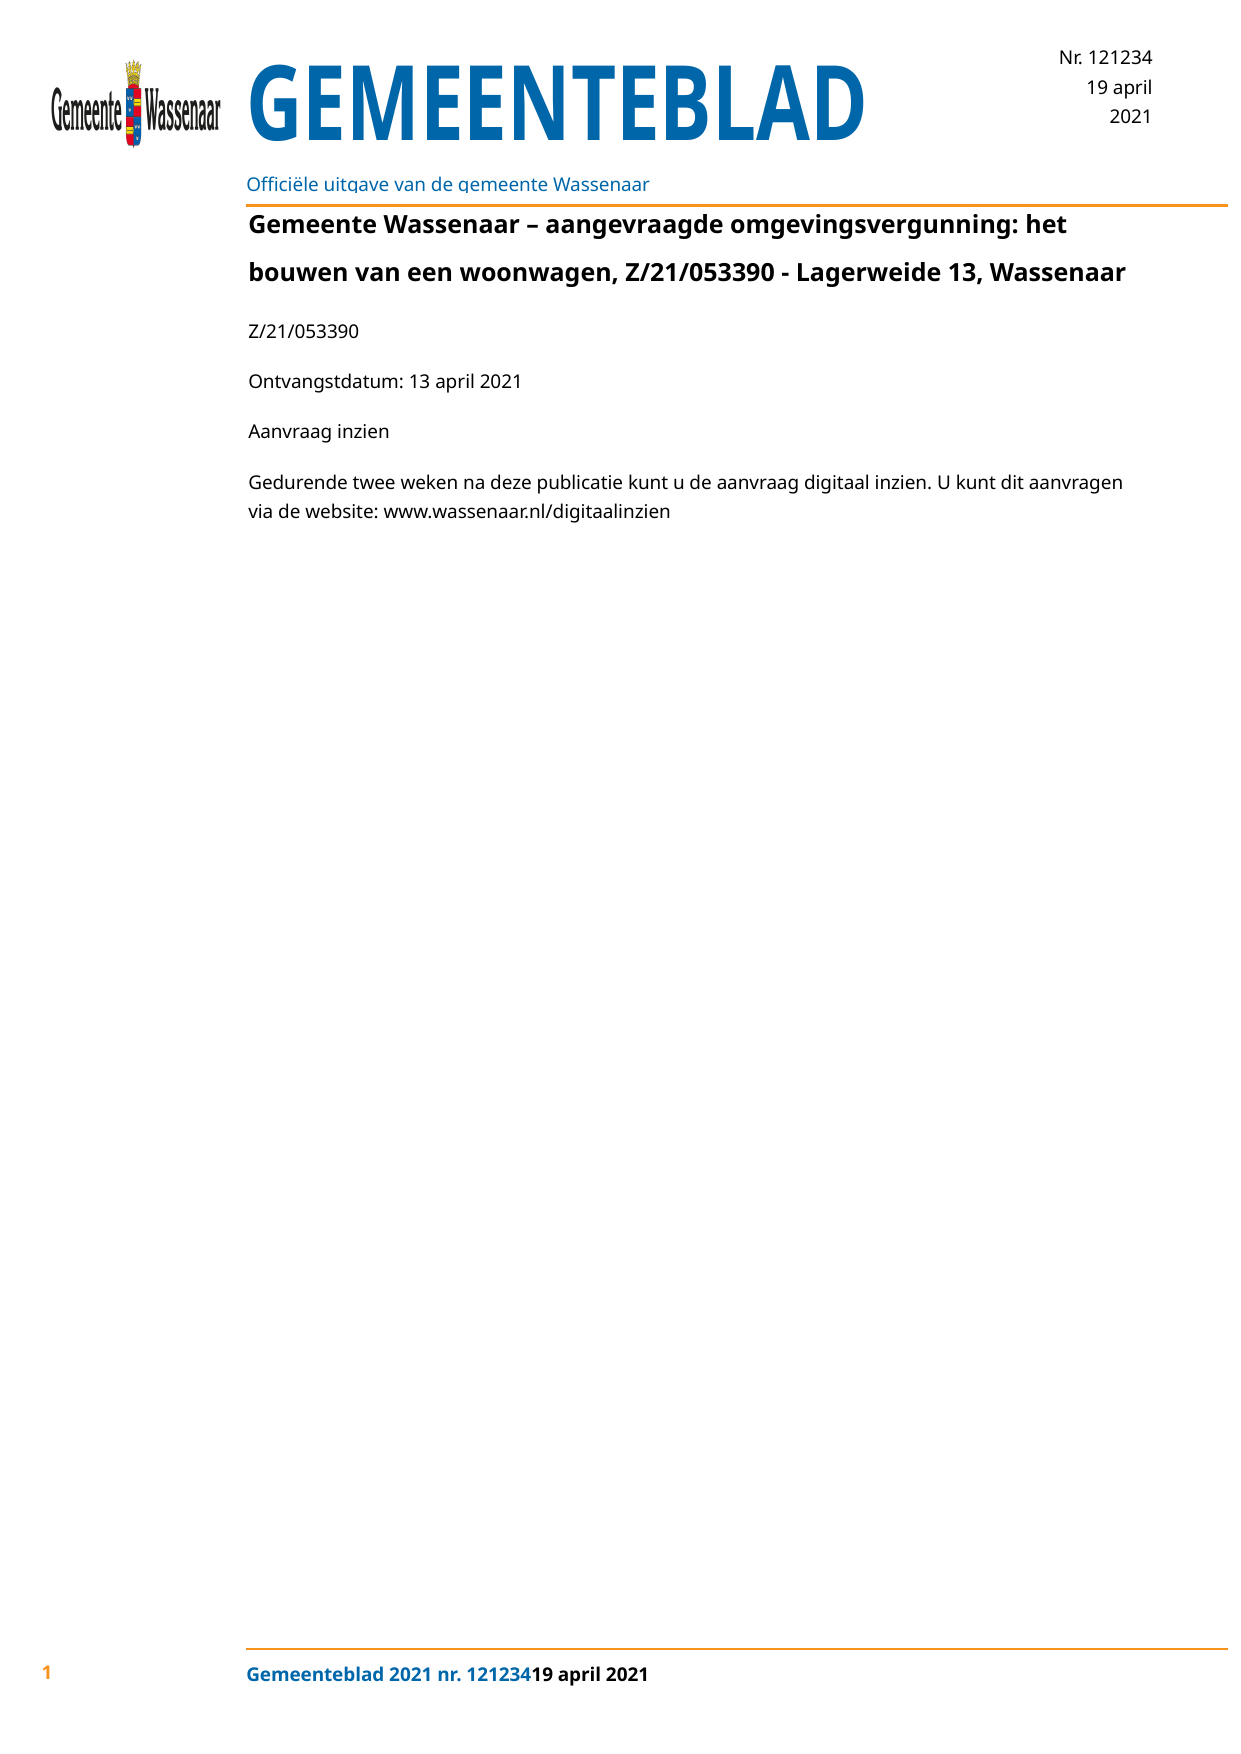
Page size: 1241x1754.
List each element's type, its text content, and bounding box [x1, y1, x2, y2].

text Ontvangstdatum: 13 april 2021 [248, 368, 1152, 394]
text Aanvraag inzien [248, 419, 1152, 444]
text Gemeente Wassenaar – aangevraagde omgevingsvergunning: het bouwen van een woonwagen, Z/21/053390 - Lagerweide 13, Wassenaar [248, 207, 1152, 288]
picture [41, 47, 231, 172]
text Gedurende twee weken na deze publicatie kunt u de aanvraag digitaal inzien. U kunt dit aanvragen via de website: www.wassenaar.nl/digitaalinzien [248, 469, 1152, 524]
text Z/21/053390 [248, 318, 1152, 344]
